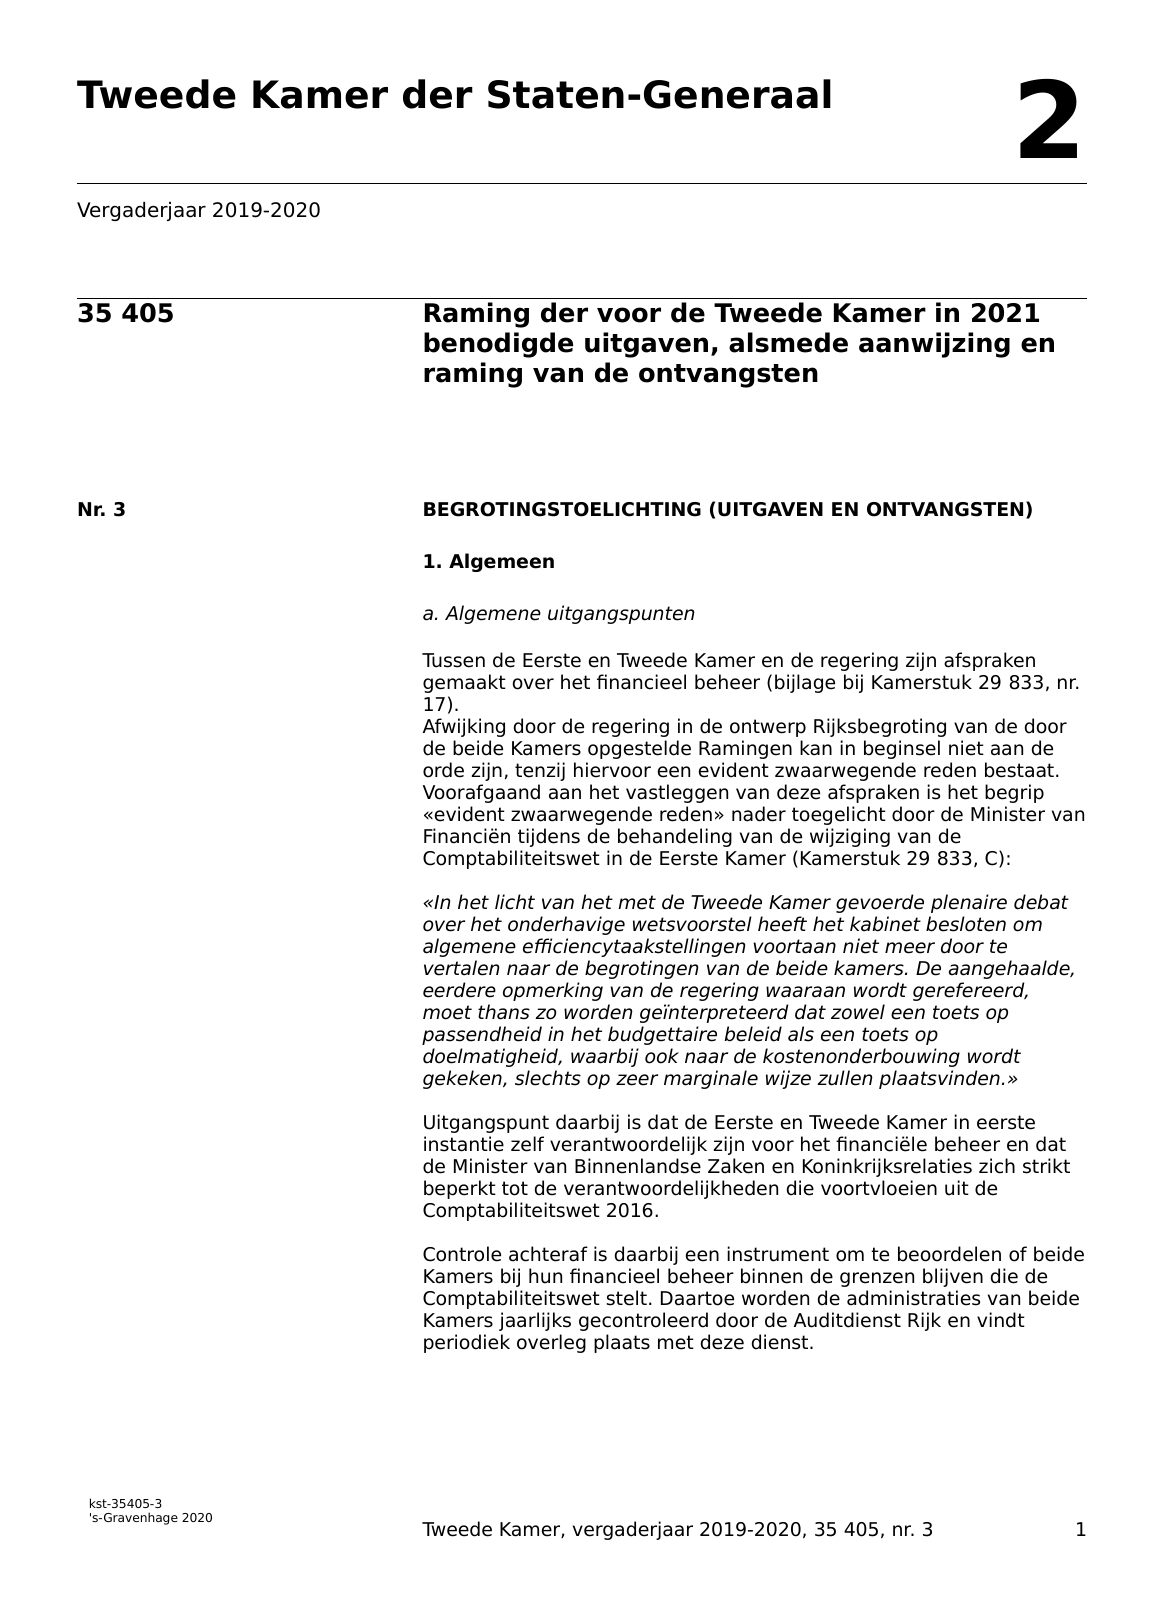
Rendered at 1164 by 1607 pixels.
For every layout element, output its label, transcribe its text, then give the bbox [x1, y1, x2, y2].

table_header 2 [886, 59, 1087, 183]
table_cell Vergaderjaar 2019-2020 [77, 184, 1087, 298]
text Voorafgaand aan het vastleggen van deze afspraken is het begrip «evident zwaarwegende reden» nader toegelicht door de Minister van Financiën tijdens de behandeling van de wijziging van de Comptabiliteitswet in de Eerste Kamer (Kamerstuk 29 833, C): [422, 782, 1087, 870]
text «In het licht van het met de Tweede Kamer gevoerde plenaire debat over het onderhavige wetsvoorstel heeft het kabinet besloten om algemene efficiencytaakstellingen voortaan niet meer door te vertalen naar de begrotingen van de beide kamers. De aangehaalde, eerdere opmerking van de regering waaraan wordt gerefereerd, moet thans zo worden geïnterpreteerd dat zowel een toets op passendheid in het budgettaire beleid als een toets op doelmatigheid, waarbij ook naar de kostenonderbouwing wordt gekeken, slechts op zeer marginale wijze zullen plaatsvinden.» [422, 892, 1087, 1090]
text Uitgangspunt daarbij is dat de Eerste en Tweede Kamer in eerste instantie zelf verantwoordelijk zijn voor het financiële beheer en dat de Minister van Binnenlandse Zaken en Koninkrijksrelaties zich strikt beperkt tot de verantwoordelijkheden die voortvloeien uit de Comptabiliteitswet 2016. [422, 1112, 1087, 1222]
subtitle Nr. 3 BEGROTINGSTOELICHTING (UITGAVEN EN ONTVANGSTEN) [77, 499, 1087, 521]
table_header Tweede Kamer der Staten-Generaal [77, 59, 886, 183]
text Controle achteraf is daarbij een instrument om te beoordelen of beide Kamers bij hun financieel beheer binnen de grenzen blijven die de Comptabiliteitswet stelt. Daartoe worden de administraties van beide Kamers jaarlijks gecontroleerd door de Auditdienst Rijk en vindt periodiek overleg plaats met deze dienst. [422, 1244, 1087, 1354]
text Tussen de Eerste en Tweede Kamer en de regering zijn afspraken gemaakt over het financieel beheer (bijlage bij Kamerstuk 29 833, nr. 17). [422, 650, 1087, 716]
subtitle 35 405 Raming der voor de Tweede Kamer in 2021 benodigde uitgaven, alsmede aanwijzing en raming van de ontvangsten [77, 299, 1087, 388]
text 's-Gravenhage 2020 [88, 1511, 323, 1525]
subtitle a. Algemene uitgangspunten [422, 603, 1087, 625]
text kst-35405-3 [88, 1497, 323, 1511]
subtitle 1. Algemeen [422, 551, 1087, 573]
text Afwijking door de regering in de ontwerp Rijksbegroting van de door de beide Kamers opgestelde Ramingen kan in beginsel niet aan de orde zijn, tenzij hiervoor een evident zwaarwegende reden bestaat. [422, 716, 1087, 782]
